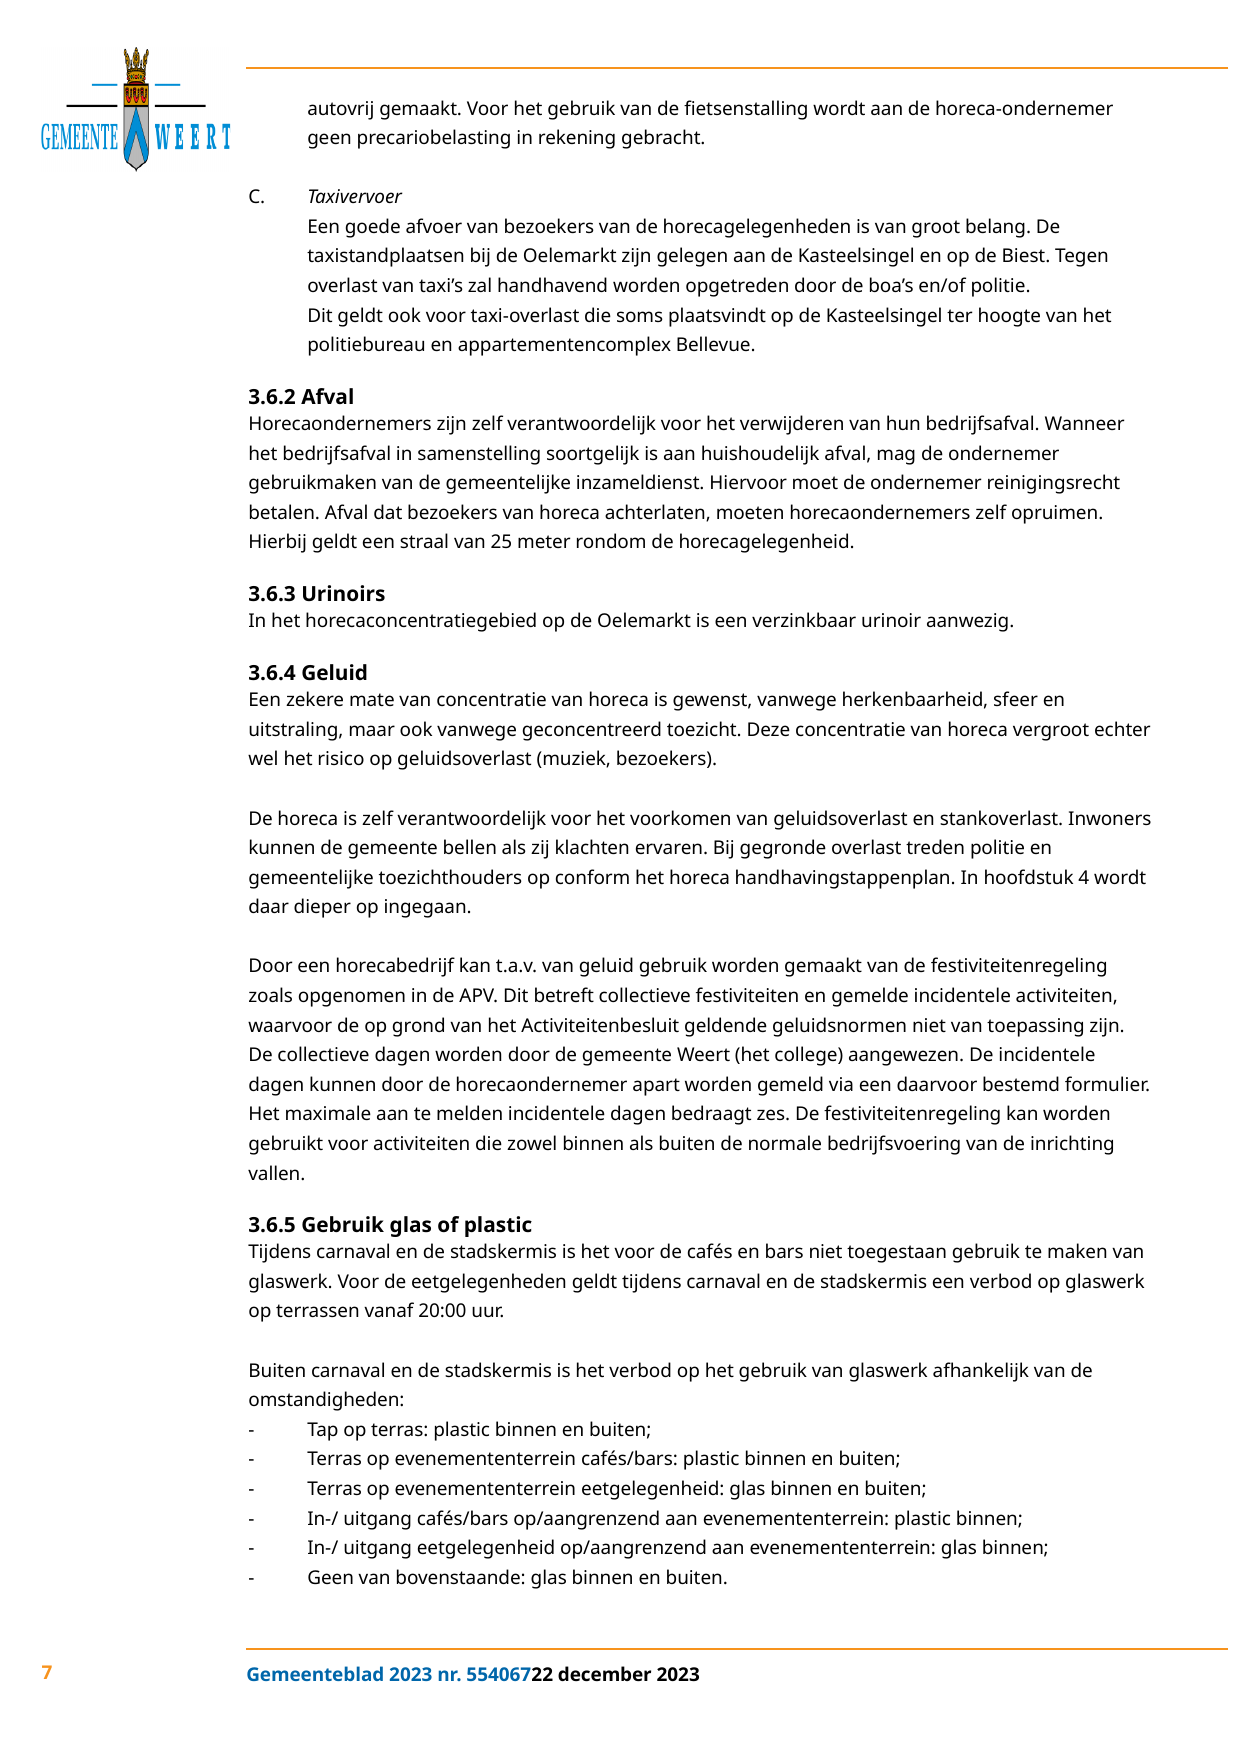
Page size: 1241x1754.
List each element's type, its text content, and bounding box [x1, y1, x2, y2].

text 3.6.3 Urinoirs [248, 579, 1152, 607]
text Door een horecabedrijf kan t.a.v. van geluid gebruik worden gemaakt van de festiviteitenregeling zoals opgenomen in de APV. Dit betreft collectieve festiviteiten en gemelde incidentele activiteiten, waarvoor de op grond van het Activiteitenbesluit geldende geluidsnormen niet van toepassing zijn. De collectieve dagen worden door de gemeente Weert (het college) aangewezen. De incidentele dagen kunnen door de horecaondernemer apart worden gemeld via een daarvoor bestemd formulier. Het maximale aan te melden incidentele dagen bedraagt zes. De festiviteitenregeling kan worden gebruikt voor activiteiten die zowel binnen als buiten de normale bedrijfsvoering van de inrichting vallen. [248, 953, 1152, 1185]
list Een goede afvoer van bezoekers van de horecagelegenheden is van groot belang. De taxistandplaatsen bij de Oelemarkt zijn gelegen aan de Kasteelsingel en op de Biest. Tegen overlast van taxi’s zal handhavend worden opgetreden door de boa’s en/of politie. [248, 213, 1152, 298]
list Geen van bovenstaande: glas binnen en buiten. [248, 1564, 1152, 1590]
list Terras op evenemententerrein eetgelegenheid: glas binnen en buiten; [248, 1475, 1152, 1501]
text Buiten carnaval en de stadskermis is het verbod op het gebruik van glaswerk afhankelijk van de omstandigheden: [248, 1357, 1152, 1412]
text Horecaondernemers zijn zelf verantwoordelijk voor het verwijderen van hun bedrijfsafval. Wanneer het bedrijfsafval in samenstelling soortgelijk is aan huishoudelijk afval, mag de ondernemer gebruikmaken van de gemeentelijke inzameldienst. Hiervoor moet de ondernemer reinigingsrecht betalen. Afval dat bezoekers van horeca achterlaten, moeten horecaondernemers zelf opruimen. Hierbij geldt een straal van 25 meter rondom de horecagelegenheid. [248, 410, 1152, 554]
text 3.6.2 Afval [248, 382, 1152, 410]
list Terras op evenemententerrein cafés/bars: plastic binnen en buiten; [248, 1446, 1152, 1471]
text De horeca is zelf verantwoordelijk voor het voorkomen van geluidsoverlast en stankoverlast. Inwoners kunnen de gemeente bellen als zij klachten ervaren. Bij gegronde overlast treden politie en gemeentelijke toezichthouders op conform het horeca handhavingstappenplan. In hoofdstuk 4 wordt daar dieper op ingegaan. [248, 805, 1152, 919]
text In het horecaconcentratiegebied op de Oelemarkt is een verzinkbaar urinoir aanwezig. [248, 607, 1152, 633]
text Een zekere mate van concentratie van horeca is gewenst, vanwege herkenbaarheid, sfeer en uitstraling, maar ook vanwege geconcentreerd toezicht. Deze concentratie van horeca vergroot echter wel het risico op geluidsoverlast (muziek, bezoekers). [248, 686, 1152, 771]
list In-/ uitgang cafés/bars op/aangrenzend aan evenemententerrein: plastic binnen; [248, 1505, 1152, 1531]
text 3.6.5 Gebruik glas of plastic [248, 1210, 1152, 1238]
list autovrij gemaakt. Voor het gebruik van de fietsenstalling wordt aan de horeca-ondernemer geen precariobelasting in rekening gebracht. [248, 95, 1152, 150]
text Tijdens carnaval en de stadskermis is het voor de cafés en bars niet toegestaan gebruik te maken van glaswerk. Voor de eetgelegenheden geldt tijdens carnaval en de stadskermis een verbod op glaswerk op terrassen vanaf 20:00 uur. [248, 1238, 1152, 1323]
list In-/ uitgang eetgelegenheid op/aangrenzend aan evenemententerrein: glas binnen; [248, 1534, 1152, 1560]
picture [41, 47, 231, 172]
text 3.6.4 Geluid [248, 658, 1152, 686]
list Tap op terras: plastic binnen en buiten; [248, 1416, 1152, 1442]
list Taxivervoer [248, 183, 1152, 209]
list Dit geldt ook voor taxi-overlast die soms plaatsvindt op de Kasteelsingel ter hoogte van het politiebureau en appartementencomplex Bellevue. [248, 302, 1152, 357]
